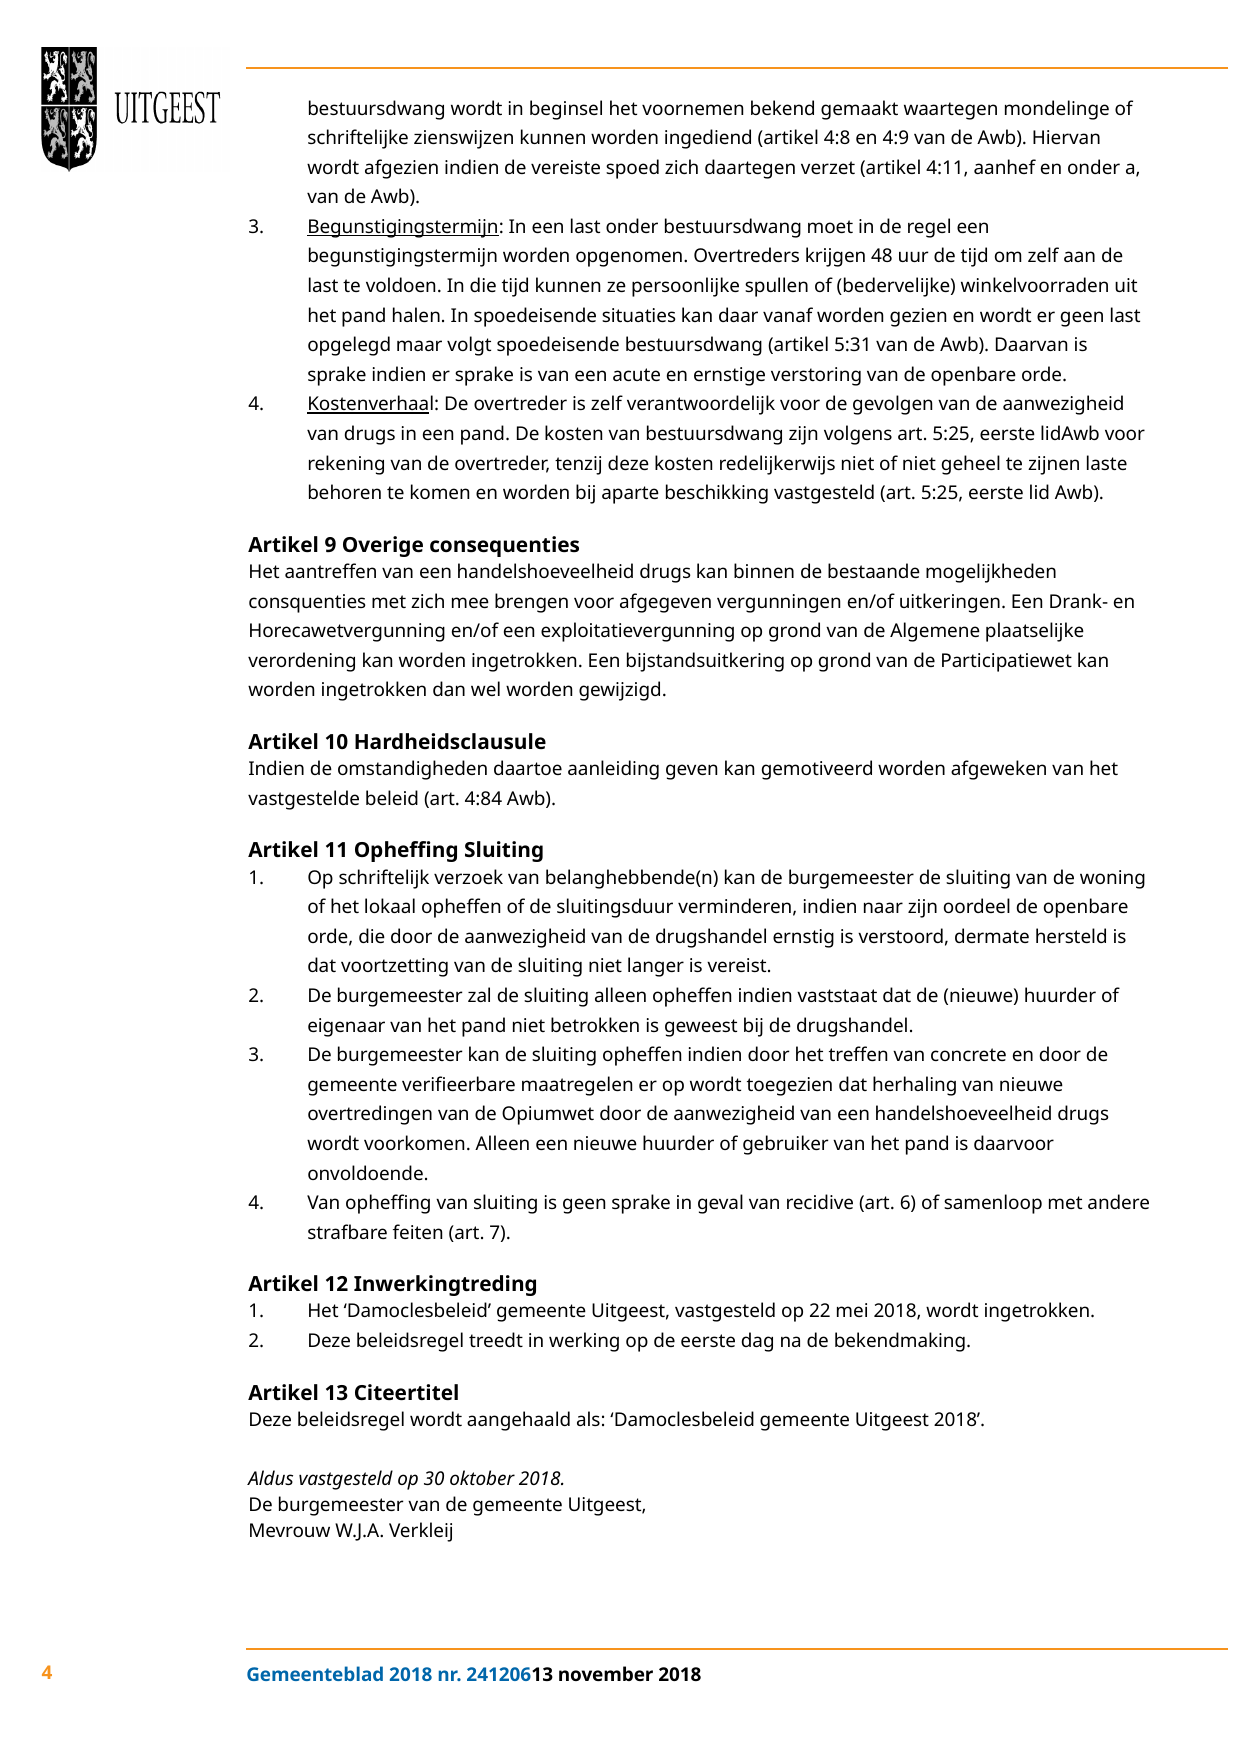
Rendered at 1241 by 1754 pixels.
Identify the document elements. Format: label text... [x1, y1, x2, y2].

text Het aantreffen van een handelshoeveelheid drugs kan binnen de bestaande mogelijkheden consquenties met zich mee brengen voor afgegeven vergunningen en/of uitkeringen. Een Drank- en Horecawetvergunning en/of een exploitatievergunning op grond van de Algemene plaatselijke verordening kan worden ingetrokken. Een bijstandsuitkering op grond van de Participatiewet kan worden ingetrokken dan wel worden gewijzigd. [248, 558, 1152, 702]
list De burgemeester kan de sluiting opheffen indien door het treffen van concrete en door de gemeente verifieerbare maatregelen er op wordt toegezien dat herhaling van nieuwe overtredingen van de Opiumwet door de aanwezigheid van een handelshoeveelheid drugs wordt voorkomen. Alleen een nieuwe huurder of gebruiker van het pand is daarvoor onvoldoende. [248, 1041, 1152, 1185]
text Indien de omstandigheden daartoe aanleiding geven kan gemotiveerd worden afgeweken van het vastgestelde beleid (art. 4:84 Awb). [248, 755, 1152, 811]
list bestuursdwang wordt in beginsel het voornemen bekend gemaakt waartegen mondelinge of schriftelijke zienswijzen kunnen worden ingediend (artikel 4:8 en 4:9 van de Awb). Hiervan wordt afgezien indien de vereiste spoed zich daartegen verzet (artikel 4:11, aanhef en onder a, van de Awb). [248, 95, 1152, 209]
text De burgemeester van de gemeente Uitgeest, [248, 1491, 1152, 1517]
list De burgemeester zal de sluiting alleen opheffen indien vaststaat dat de (nieuwe) huurder of eigenaar van het pand niet betrokken is geweest bij de drugshandel. [248, 982, 1152, 1037]
text Artikel 11 Opheffing Sluiting [248, 835, 1152, 864]
picture [41, 47, 231, 172]
list Deze beleidsregel treedt in werking op de eerste dag na de bekendmaking. [248, 1327, 1152, 1353]
list Begunstigingstermijn: In een last onder bestuursdwang moet in de regel een begunstigingstermijn worden opgenomen. Overtreders krijgen 48 uur de tijd om zelf aan de last te voldoen. In die tijd kunnen ze persoonlijke spullen of (bedervelijke) winkelvoorraden uit het pand halen. In spoedeisende situaties kan daar vanaf worden gezien en wordt er geen last opgelegd maar volgt spoedeisende bestuursdwang (artikel 5:31 van de Awb). Daarvan is sprake indien er sprake is van een acute en ernstige verstoring van de openbare orde. [248, 213, 1152, 387]
text Artikel 10 Hardheidsclausule [248, 727, 1152, 755]
text Artikel 9 Overige consequenties [248, 530, 1152, 558]
text Aldus vastgesteld op 30 oktober 2018. [248, 1465, 1152, 1491]
list Van opheffing van sluiting is geen sprake in geval van recidive (art. 6) of samenloop met andere strafbare feiten (art. 7). [248, 1189, 1152, 1244]
text Deze beleidsregel wordt aangehaald als: ‘Damoclesbeleid gemeente Uitgeest 2018’. [248, 1406, 1152, 1432]
text Mevrouw W.J.A. Verkleij [248, 1517, 1152, 1542]
list Op schriftelijk verzoek van belanghebbende(n) kan de burgemeester de sluiting van de woning of het lokaal opheffen of de sluitingsduur verminderen, indien naar zijn oordeel de openbare orde, die door de aanwezigheid van de drugshandel ernstig is verstoord, dermate hersteld is dat voortzetting van de sluiting niet langer is vereist. [248, 864, 1152, 978]
list Het ‘Damoclesbeleid’ gemeente Uitgeest, vastgesteld op 22 mei 2018, wordt ingetrokken. [248, 1298, 1152, 1323]
text Artikel 13 Citeertitel [248, 1378, 1152, 1406]
list Kostenverhaal: De overtreder is zelf verantwoordelijk voor de gevolgen van de aanwezigheid van drugs in een pand. De kosten van bestuursdwang zijn volgens art. 5:25, eerste lidAwb voor rekening van de overtreder, tenzij deze kosten redelijkerwijs niet of niet geheel te zijnen laste behoren te komen en worden bij aparte beschikking vastgesteld (art. 5:25, eerste lid Awb). [248, 391, 1152, 505]
text Artikel 12 Inwerkingtreding [248, 1269, 1152, 1298]
